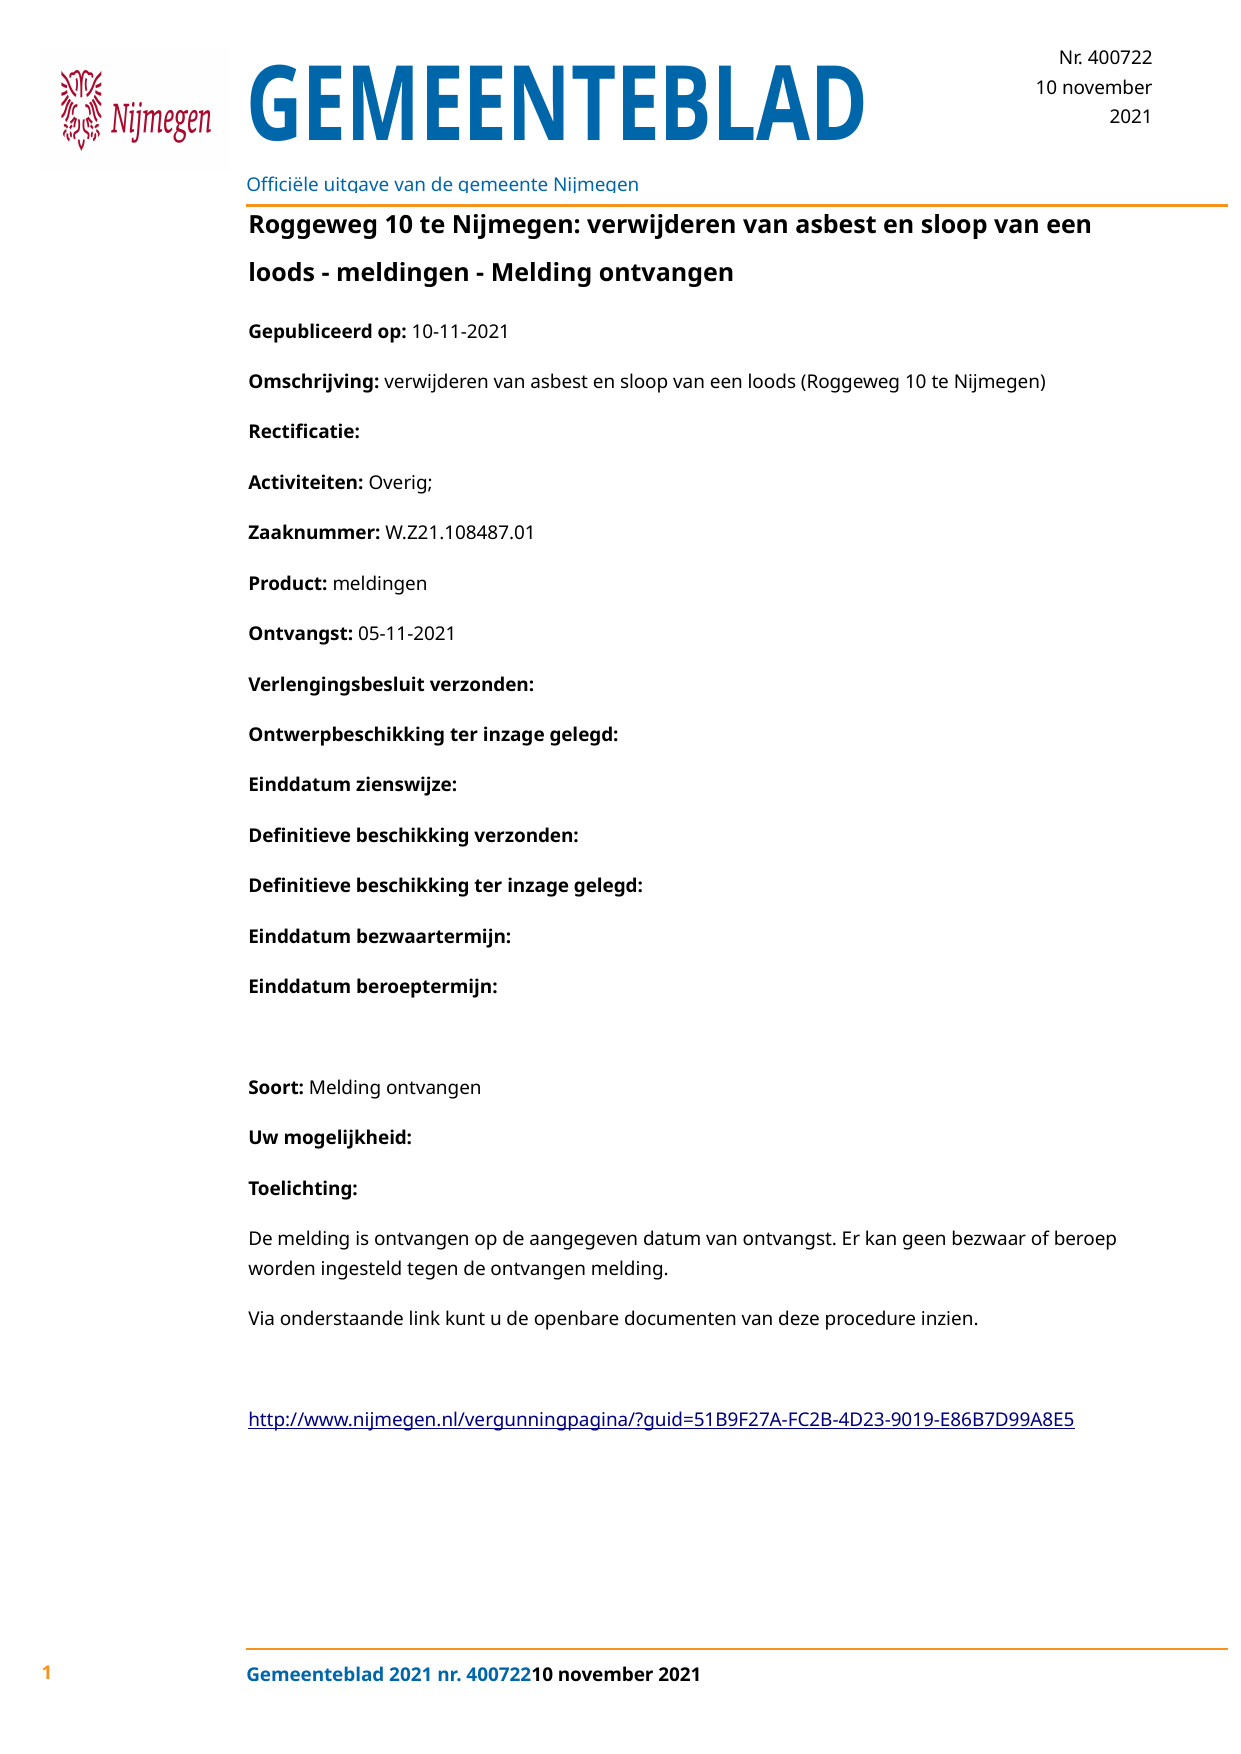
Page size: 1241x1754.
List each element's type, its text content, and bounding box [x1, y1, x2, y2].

text Einddatum zienswijze: [248, 772, 1152, 797]
text Activiteiten: Overig; [248, 469, 1152, 495]
text Omschrijving: verwijderen van asbest en sloop van een loods (Roggeweg 10 te Nijmegen) [248, 368, 1152, 394]
text Verlengingsbesluit verzonden: [248, 671, 1152, 697]
text Gepubliceerd op: 10-11-2021 [248, 318, 1152, 344]
text Via onderstaande link kunt u de openbare documenten van deze procedure inzien. [248, 1305, 1152, 1331]
text Einddatum bezwaartermijn: [248, 923, 1152, 949]
text Ontvangst: 05-11-2021 [248, 620, 1152, 646]
text Product: meldingen [248, 570, 1152, 596]
text Roggeweg 10 te Nijmegen: verwijderen van asbest en sloop van een loods - meldingen - Melding ontvangen [248, 207, 1152, 288]
text Soort: Melding ontvangen [248, 1074, 1152, 1100]
text Zaaknummer: W.Z21.108487.01 [248, 519, 1152, 545]
text Definitieve beschikking ter inzage gelegd: [248, 872, 1152, 898]
text Einddatum beroeptermijn: [248, 973, 1152, 999]
text Definitieve beschikking verzonden: [248, 822, 1152, 848]
text De melding is ontvangen op de aangegeven datum van ontvangst. Er kan geen bezwaar of beroep worden ingesteld tegen de ontvangen melding. [248, 1225, 1152, 1281]
text http://www.nijmegen.nl/vergunningpagina/?guid=51B9F27A-FC2B-4D23-9019-E86B7D99A8E5 [248, 1406, 1152, 1432]
text Ontwerpbeschikking ter inzage gelegd: [248, 721, 1152, 747]
text Toelichting: [248, 1175, 1152, 1201]
text Uw mogelijkheid: [248, 1124, 1152, 1150]
picture [41, 47, 231, 172]
text Rectificatie: [248, 419, 1152, 444]
